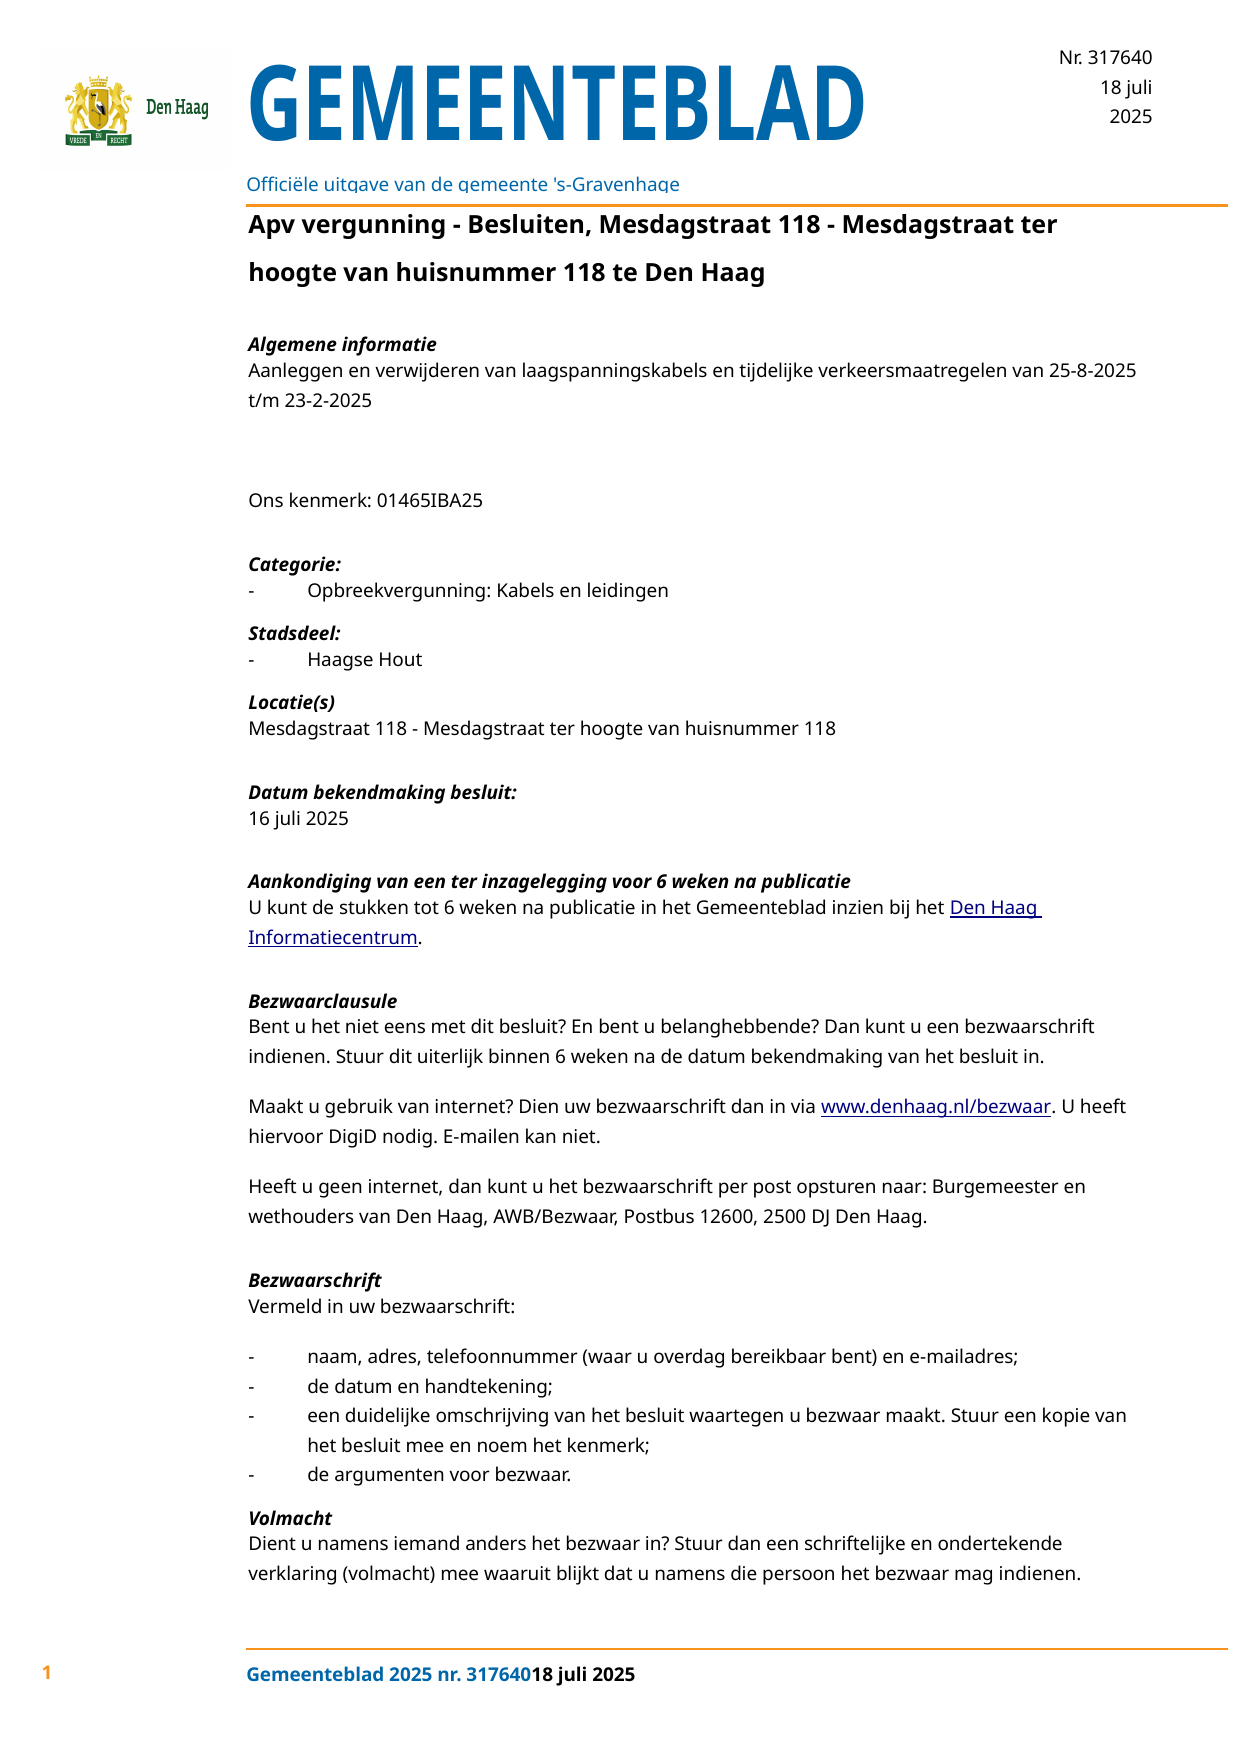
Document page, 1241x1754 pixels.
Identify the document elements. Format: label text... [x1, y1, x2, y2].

list naam, adres, telefoonnummer (waar u overdag bereikbaar bent) en e-mailadres; [248, 1343, 1152, 1369]
list de argumenten voor bezwaar. [248, 1462, 1152, 1487]
text 16 juli 2025 [248, 805, 1152, 830]
text Locatie(s) [248, 689, 1152, 715]
text Bezwaarschrift [248, 1267, 1152, 1293]
text Datum bekendmaking besluit: [248, 779, 1152, 805]
text Algemene informatie [248, 331, 1152, 357]
text Ons kenmerk: 01465IBA25 [248, 488, 1152, 513]
text Maakt u gebruik van internet? Dien uw bezwaarschrift dan in via www.denhaag.nl/bezwaar. U heeft hiervoor DigiD nodig. E-mailen kan niet. [248, 1094, 1152, 1149]
text Apv vergunning - Besluiten, Mesdagstraat 118 - Mesdagstraat ter hoogte van huisnummer 118 te Den Haag [248, 207, 1152, 288]
text Aankondiging van een ter inzagelegging voor 6 weken na publicatie [248, 869, 1152, 894]
text Bent u het niet eens met dit besluit? En bent u belanghebbende? Dan kunt u een bezwaarschrift indienen. Stuur dit uiterlijk binnen 6 weken na de datum bekendmaking van het besluit in. [248, 1014, 1152, 1069]
list Haagse Hout [248, 646, 1152, 672]
text Heeft u geen internet, dan kunt u het bezwaarschrift per post opsturen naar: Burgemeester en wethouders van Den Haag, AWB/Bezwaar, Postbus 12600, 2500 DJ Den Haag. [248, 1174, 1152, 1229]
picture [41, 47, 231, 172]
list een duidelijke omschrijving van het besluit waartegen u bezwaar maakt. Stuur een kopie van het besluit mee en noem het kenmerk; [248, 1402, 1152, 1458]
text Vermeld in uw bezwaarschrift: [248, 1293, 1152, 1319]
text Dient u namens iemand anders het bezwaar in? Stuur dan een schriftelijke en ondertekende verklaring (volmacht) mee waaruit blijkt dat u namens die persoon het bezwaar mag indienen. [248, 1531, 1152, 1586]
text Bezwaarclausule [248, 988, 1152, 1014]
list de datum en handtekening; [248, 1373, 1152, 1399]
text Aanleggen en verwijderen van laagspanningskabels en tijdelijke verkeersmaatregelen van 25-8-2025 t/m 23-2-2025 [248, 357, 1152, 412]
text U kunt de stukken tot 6 weken na publicatie in het Gemeenteblad inzien bij het Den Haag Informatiecentrum. [248, 894, 1152, 950]
text Categorie: [248, 552, 1152, 577]
text Volmacht [248, 1505, 1152, 1531]
list Opbreekvergunning: Kabels en leidingen [248, 577, 1152, 603]
text Stadsdeel: [248, 620, 1152, 646]
text Mesdagstraat 118 - Mesdagstraat ter hoogte van huisnummer 118 [248, 715, 1152, 741]
